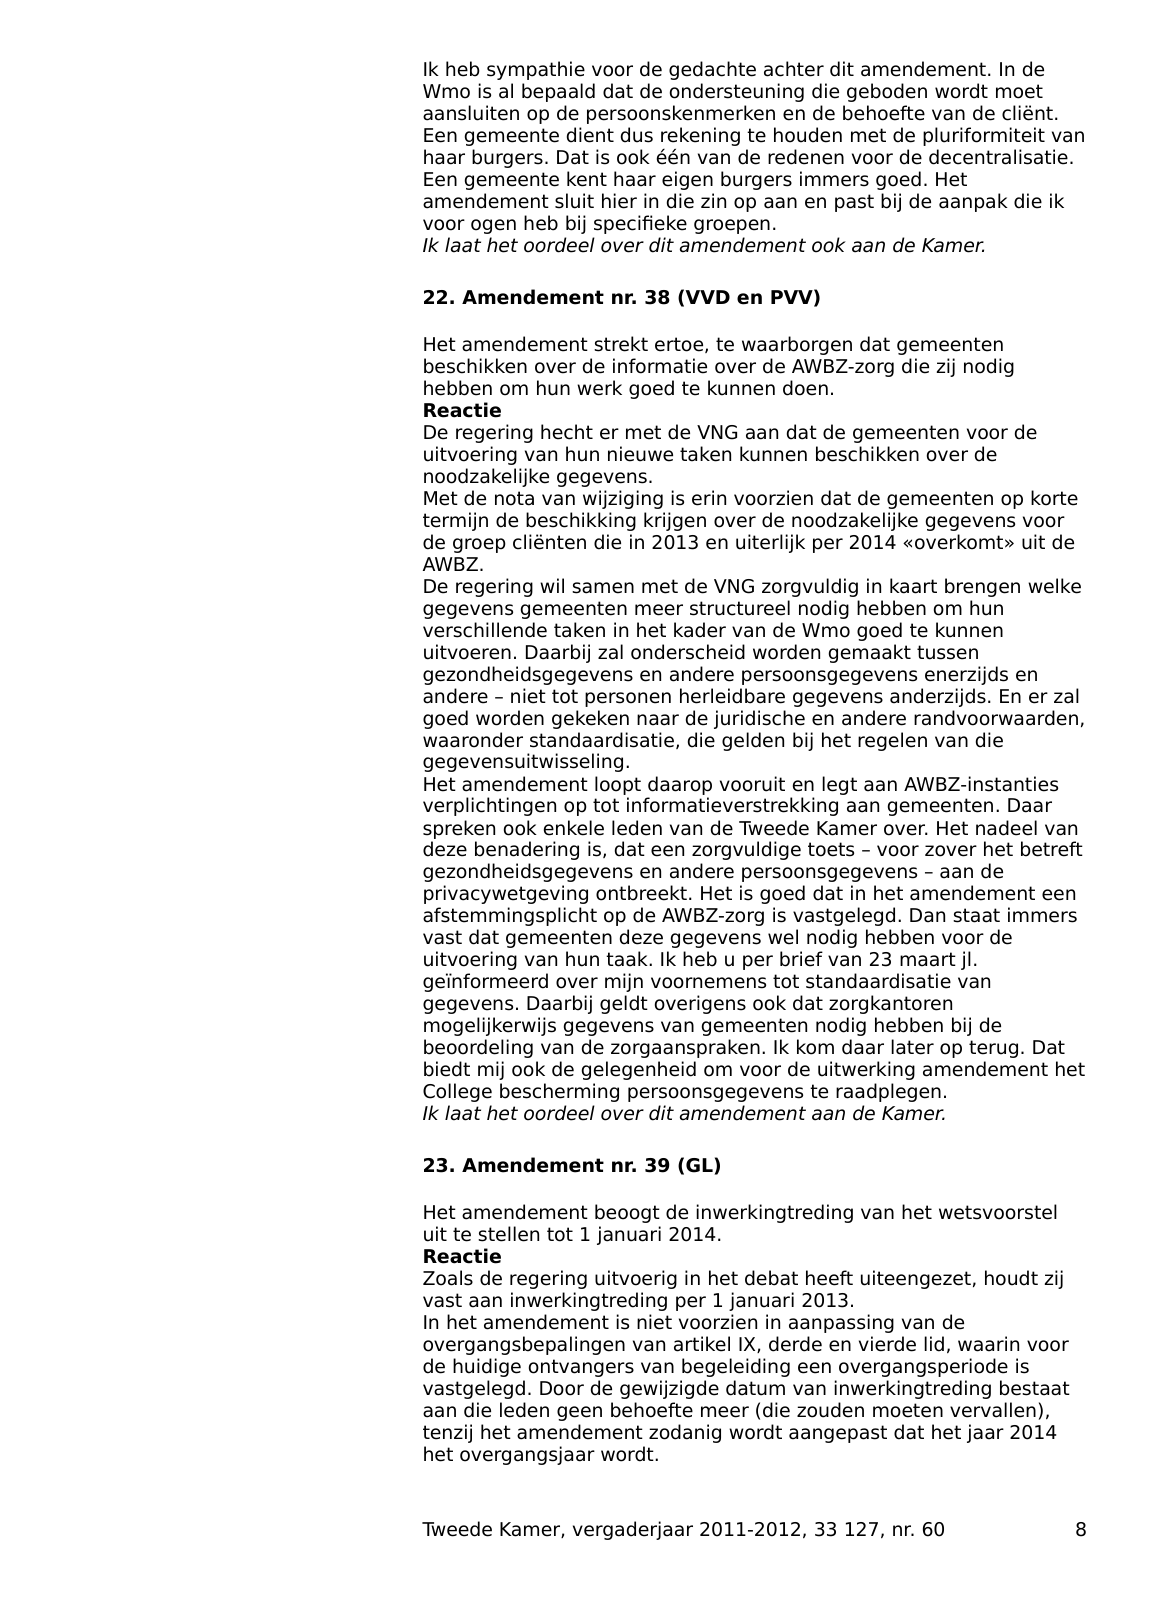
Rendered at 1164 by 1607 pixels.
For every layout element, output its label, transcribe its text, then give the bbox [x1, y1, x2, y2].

text Reactie [422, 1246, 1087, 1268]
text Ik heb sympathie voor de gedachte achter dit amendement. In de Wmo is al bepaald dat de ondersteuning die geboden wordt moet aansluiten op de persoonskenmerken en de behoefte van de cliënt. Een gemeente dient dus rekening te houden met de pluriformiteit van haar burgers. Dat is ook één van de redenen voor de decentralisatie. Een gemeente kent haar eigen burgers immers goed. Het amendement sluit hier in die zin op aan en past bij de aanpak die ik voor ogen heb bij specifieke groepen. [422, 59, 1087, 235]
subtitle 22. Amendement nr. 38 (VVD en PVV) [422, 287, 1087, 309]
text Reactie [422, 400, 1087, 422]
text Het amendement strekt ertoe, te waarborgen dat gemeenten beschikken over de informatie over de AWBZ-zorg die zij nodig hebben om hun werk goed te kunnen doen. [422, 334, 1087, 400]
text Ik laat het oordeel over dit amendement aan de Kamer. [422, 1103, 1087, 1125]
subtitle 23. Amendement nr. 39 (GL) [422, 1155, 1087, 1177]
text De regering wil samen met de VNG zorgvuldig in kaart brengen welke gegevens gemeenten meer structureel nodig hebben om hun verschillende taken in het kader van de Wmo goed te kunnen uitvoeren. Daarbij zal onderscheid worden gemaakt tussen gezondheidsgegevens en andere persoonsgegevens enerzijds en andere – niet tot personen herleidbare gegevens anderzijds. En er zal goed worden gekeken naar de juridische en andere randvoorwaarden, waaronder standaardisatie, die gelden bij het regelen van die gegevensuitwisseling. [422, 576, 1087, 773]
text Ik laat het oordeel over dit amendement ook aan de Kamer. [422, 235, 1087, 257]
text Zoals de regering uitvoerig in het debat heeft uiteengezet, houdt zij vast aan inwerkingtreding per 1 januari 2013. [422, 1268, 1087, 1312]
text Het amendement loopt daarop vooruit en legt aan AWBZ-instanties verplichtingen op tot informatieverstrekking aan gemeenten. Daar spreken ook enkele leden van de Tweede Kamer over. Het nadeel van deze benadering is, dat een zorgvuldige toets – voor zover het betreft gezondheidsgegevens en andere persoonsgegevens – aan de privacywetgeving ontbreekt. Het is goed dat in het amendement een afstemmingsplicht op de AWBZ-zorg is vastgelegd. Dan staat immers vast dat gemeenten deze gegevens wel nodig hebben voor de uitvoering van hun taak. Ik heb u per brief van 23 maart jl. geïnformeerd over mijn voornemens tot standaardisatie van gegevens. Daarbij geldt overigens ook dat zorgkantoren mogelijkerwijs gegevens van gemeenten nodig hebben bij de beoordeling van de zorgaanspraken. Ik kom daar later op terug. Dat biedt mij ook de gelegenheid om voor de uitwerking amendement het College bescherming persoonsgegevens te raadplegen. [422, 773, 1087, 1103]
text De regering hecht er met de VNG aan dat de gemeenten voor de uitvoering van hun nieuwe taken kunnen beschikken over de noodzakelijke gegevens. [422, 422, 1087, 488]
text Het amendement beoogt de inwerkingtreding van het wetsvoorstel uit te stellen tot 1 januari 2014. [422, 1202, 1087, 1246]
text In het amendement is niet voorzien in aanpassing van de overgangsbepalingen van artikel IX, derde en vierde lid, waarin voor de huidige ontvangers van begeleiding een overgangsperiode is vastgelegd. Door de gewijzigde datum van inwerkingtreding bestaat aan die leden geen behoefte meer (die zouden moeten vervallen), tenzij het amendement zodanig wordt aangepast dat het jaar 2014 het overgangsjaar wordt. [422, 1312, 1087, 1466]
text Met de nota van wijziging is erin voorzien dat de gemeenten op korte termijn de beschikking krijgen over de noodzakelijke gegevens voor de groep cliënten die in 2013 en uiterlijk per 2014 «overkomt» uit de AWBZ. [422, 488, 1087, 576]
